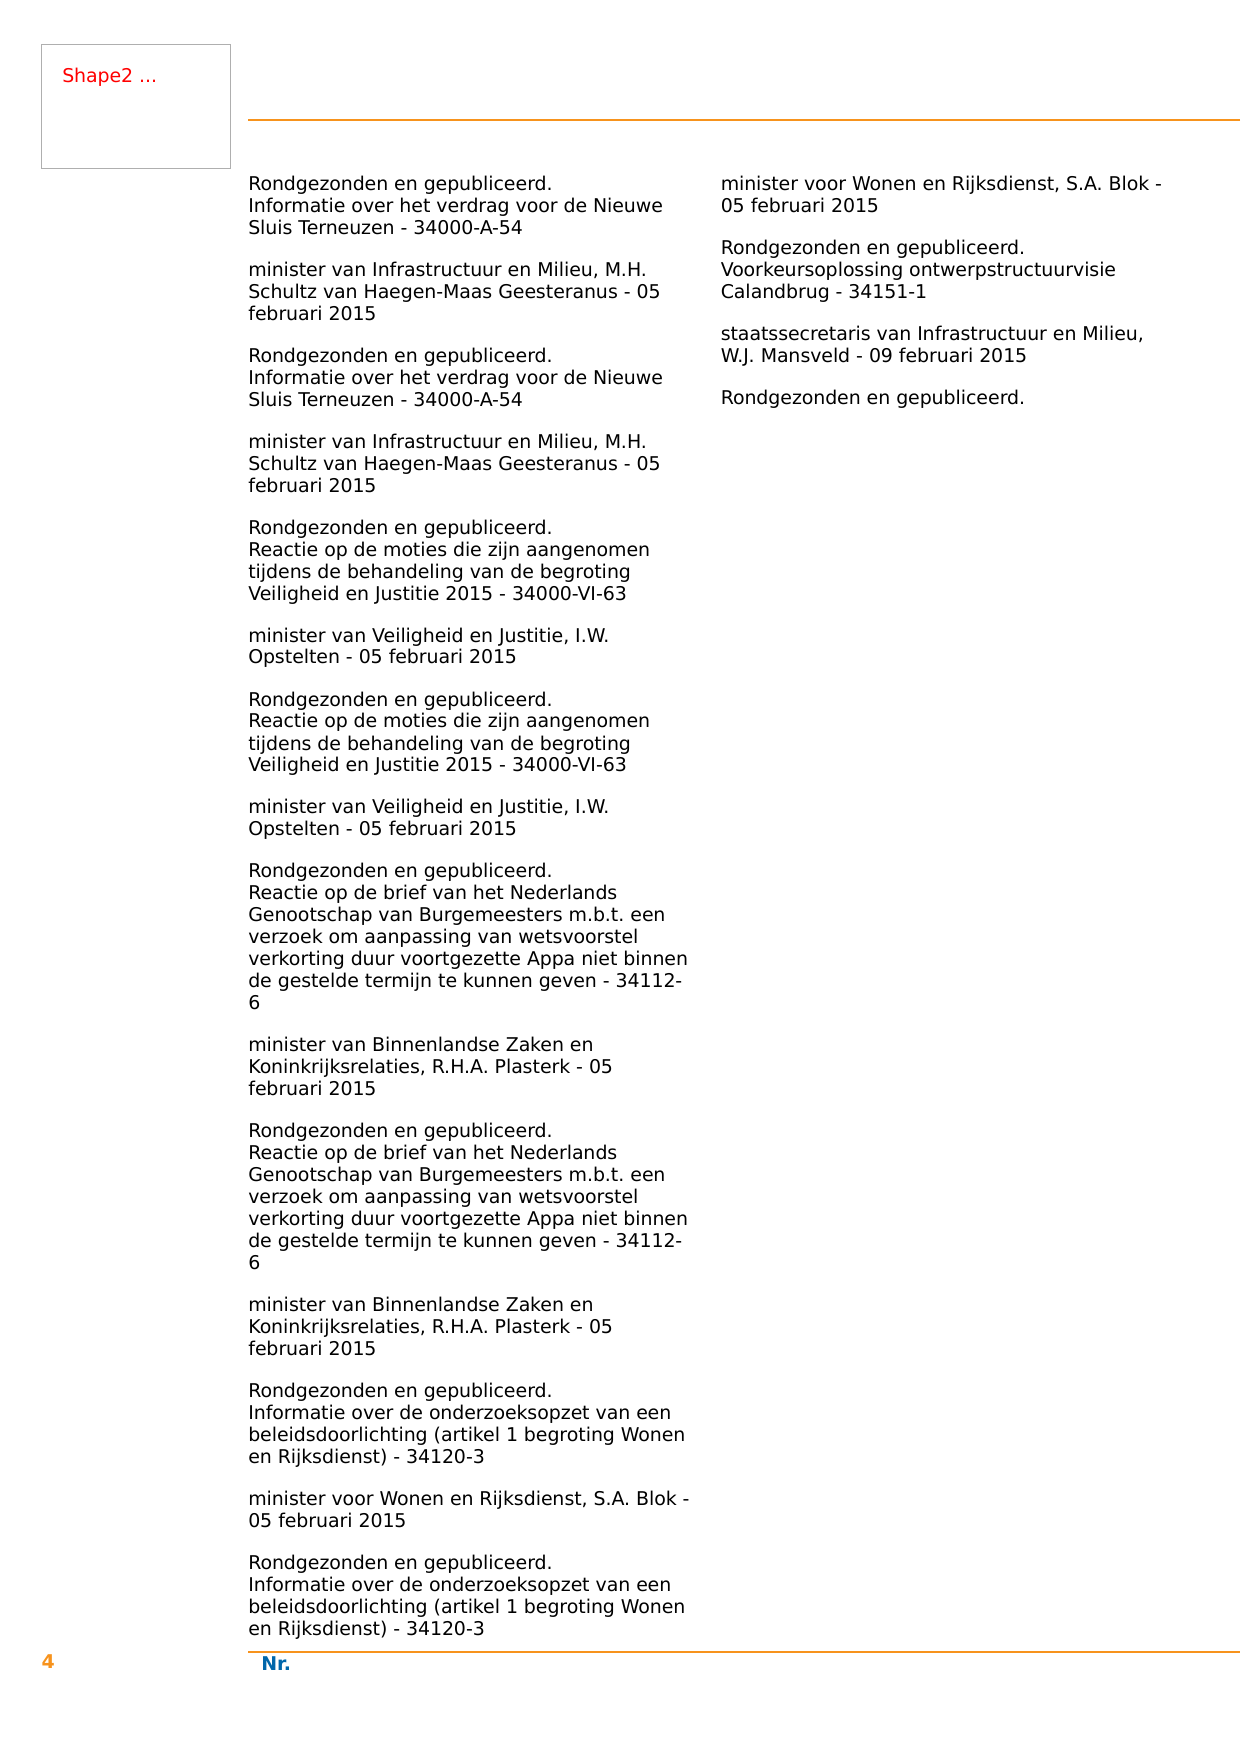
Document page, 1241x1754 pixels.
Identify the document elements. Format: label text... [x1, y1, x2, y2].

text Informatie over het verdrag voor de Nieuwe Sluis Terneuzen - 34000-A-54 [248, 367, 691, 411]
text Voorkeursoplossing ontwerpstructuurvisie Calandbrug - 34151-1 [721, 259, 1163, 303]
text minister van Infrastructuur en Milieu, M.H. Schultz van Haegen-Maas Geesteranus - 05 februari 2015 [248, 431, 691, 497]
text Rondgezonden en gepubliceerd. [248, 860, 691, 882]
text Rondgezonden en gepubliceerd. [721, 237, 1163, 259]
text minister voor Wonen en Rijksdienst, S.A. Blok - 05 februari 2015 [721, 173, 1163, 217]
text Informatie over het verdrag voor de Nieuwe Sluis Terneuzen - 34000-A-54 [248, 195, 691, 239]
text minister voor Wonen en Rijksdienst, S.A. Blok - 05 februari 2015 [248, 1488, 691, 1532]
text Rondgezonden en gepubliceerd. [248, 173, 691, 195]
text Informatie over de onderzoeksopzet van een beleidsdoorlichting (artikel 1 begroting Wonen en Rijksdienst) - 34120-3 [248, 1402, 691, 1468]
text Rondgezonden en gepubliceerd. [248, 1552, 691, 1574]
text Rondgezonden en gepubliceerd. [248, 517, 691, 538]
text Rondgezonden en gepubliceerd. [248, 1120, 691, 1142]
text Rondgezonden en gepubliceerd. [248, 345, 691, 367]
text Reactie op de moties die zijn aangenomen tijdens de behandeling van de begroting Veiligheid en Justitie 2015 - 34000-VI-63 [248, 710, 691, 776]
text minister van Binnenlandse Zaken en Koninkrijksrelaties, R.H.A. Plasterk - 05 februari 2015 [248, 1294, 691, 1360]
text Reactie op de brief van het Nederlands Genootschap van Burgemeesters m.b.t. een verzoek om aanpassing van wetsvoorstel verkorting duur voortgezette Appa niet binnen de gestelde termijn te kunnen geven - 34112-6 [248, 1142, 691, 1274]
text Rondgezonden en gepubliceerd. [248, 1380, 691, 1402]
text minister van Veiligheid en Justitie, I.W. Opstelten - 05 februari 2015 [248, 796, 691, 840]
text Reactie op de moties die zijn aangenomen tijdens de behandeling van de begroting Veiligheid en Justitie 2015 - 34000-VI-63 [248, 538, 691, 604]
text Rondgezonden en gepubliceerd. [721, 387, 1163, 409]
text Reactie op de brief van het Nederlands Genootschap van Burgemeesters m.b.t. een verzoek om aanpassing van wetsvoorstel verkorting duur voortgezette Appa niet binnen de gestelde termijn te kunnen geven - 34112-6 [248, 882, 691, 1014]
text minister van Binnenlandse Zaken en Koninkrijksrelaties, R.H.A. Plasterk - 05 februari 2015 [248, 1034, 691, 1100]
text minister van Infrastructuur en Milieu, M.H. Schultz van Haegen-Maas Geesteranus - 05 februari 2015 [248, 259, 691, 325]
text Rondgezonden en gepubliceerd. [248, 688, 691, 710]
text Informatie over de onderzoeksopzet van een beleidsdoorlichting (artikel 1 begroting Wonen en Rijksdienst) - 34120-3 [248, 1574, 691, 1640]
text minister van Veiligheid en Justitie, I.W. Opstelten - 05 februari 2015 [248, 624, 691, 668]
text staatssecretaris van Infrastructuur en Milieu, W.J. Mansveld - 09 februari 2015 [721, 323, 1163, 367]
